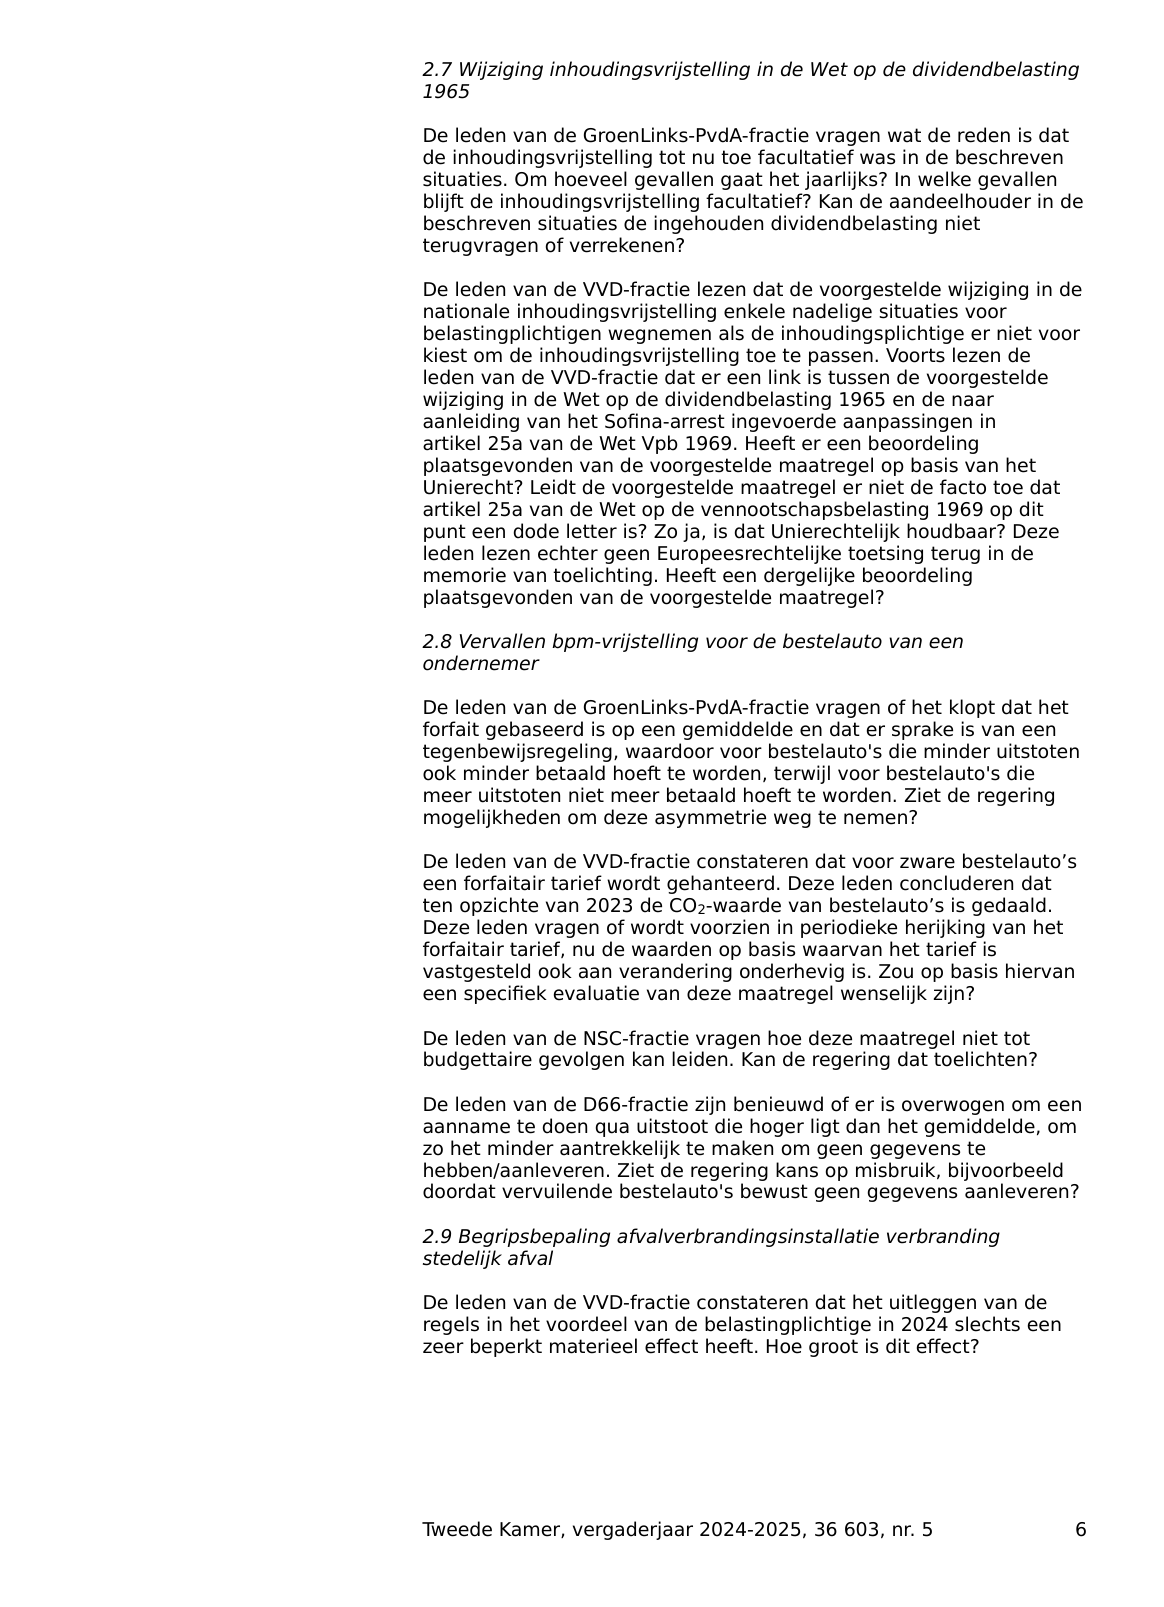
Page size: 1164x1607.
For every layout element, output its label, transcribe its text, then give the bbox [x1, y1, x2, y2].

text De leden van de VVD-fractie constateren dat voor zware bestelauto’s een forfaitair tarief wordt gehanteerd. Deze leden concluderen dat ten opzichte van 2023 de CO2-waarde van bestelauto’s is gedaald. Deze leden vragen of wordt voorzien in periodieke herijking van het forfaitair tarief, nu de waarden op basis waarvan het tarief is vastgesteld ook aan verandering onderhevig is. Zou op basis hiervan een specifiek evaluatie van deze maatregel wenselijk zijn? [422, 851, 1087, 1005]
text De leden van de D66-fractie zijn benieuwd of er is overwogen om een aanname te doen qua uitstoot die hoger ligt dan het gemiddelde, om zo het minder aantrekkelijk te maken om geen gegevens te hebben/aanleveren. Ziet de regering kans op misbruik, bijvoorbeeld doordat vervuilende bestelauto's bewust geen gegevens aanleveren? [422, 1093, 1087, 1203]
subtitle 2.9 Begripsbepaling afvalverbrandingsinstallatie verbranding stedelijk afval [422, 1226, 1087, 1269]
subtitle 2.7 Wijziging inhoudingsvrijstelling in de Wet op de dividendbelasting 1965 [422, 59, 1087, 103]
text De leden van de NSC-fractie vragen hoe deze maatregel niet tot budgettaire gevolgen kan leiden. Kan de regering dat toelichten? [422, 1027, 1087, 1071]
text De leden van de VVD-fractie lezen dat de voorgestelde wijziging in de nationale inhoudingsvrijstelling enkele nadelige situaties voor belastingplichtigen wegnemen als de inhoudingsplichtige er niet voor kiest om de inhoudingsvrijstelling toe te passen. Voorts lezen de leden van de VVD-fractie dat er een link is tussen de voorgestelde wijziging in de Wet op de dividendbelasting 1965 en de naar aanleiding van het Sofina-arrest ingevoerde aanpassingen in artikel 25a van de Wet Vpb 1969. Heeft er een beoordeling plaatsgevonden van de voorgestelde maatregel op basis van het Unierecht? Leidt de voorgestelde maatregel er niet de facto toe dat artikel 25a van de Wet op de vennootschapsbelasting 1969 op dit punt een dode letter is? Zo ja, is dat Unierechtelijk houdbaar? Deze leden lezen echter geen Europeesrechtelijke toetsing terug in de memorie van toelichting. Heeft een dergelijke beoordeling plaatsgevonden van de voorgestelde maatregel? [422, 279, 1087, 609]
subtitle 2.8 Vervallen bpm-vrijstelling voor de bestelauto van een ondernemer [422, 631, 1087, 675]
text De leden van de VVD-fractie constateren dat het uitleggen van de regels in het voordeel van de belastingplichtige in 2024 slechts een zeer beperkt materieel effect heeft. Hoe groot is dit effect? [422, 1292, 1087, 1358]
text De leden van de GroenLinks-PvdA-fractie vragen of het klopt dat het forfait gebaseerd is op een gemiddelde en dat er sprake is van een tegenbewijsregeling, waardoor voor bestelauto's die minder uitstoten ook minder betaald hoeft te worden, terwijl voor bestelauto's die meer uitstoten niet meer betaald hoeft te worden. Ziet de regering mogelijkheden om deze asymmetrie weg te nemen? [422, 697, 1087, 829]
text De leden van de GroenLinks-PvdA-fractie vragen wat de reden is dat de inhoudingsvrijstelling tot nu toe facultatief was in de beschreven situaties. Om hoeveel gevallen gaat het jaarlijks? In welke gevallen blijft de inhoudingsvrijstelling facultatief? Kan de aandeelhouder in de beschreven situaties de ingehouden dividendbelasting niet terugvragen of verrekenen? [422, 125, 1087, 257]
